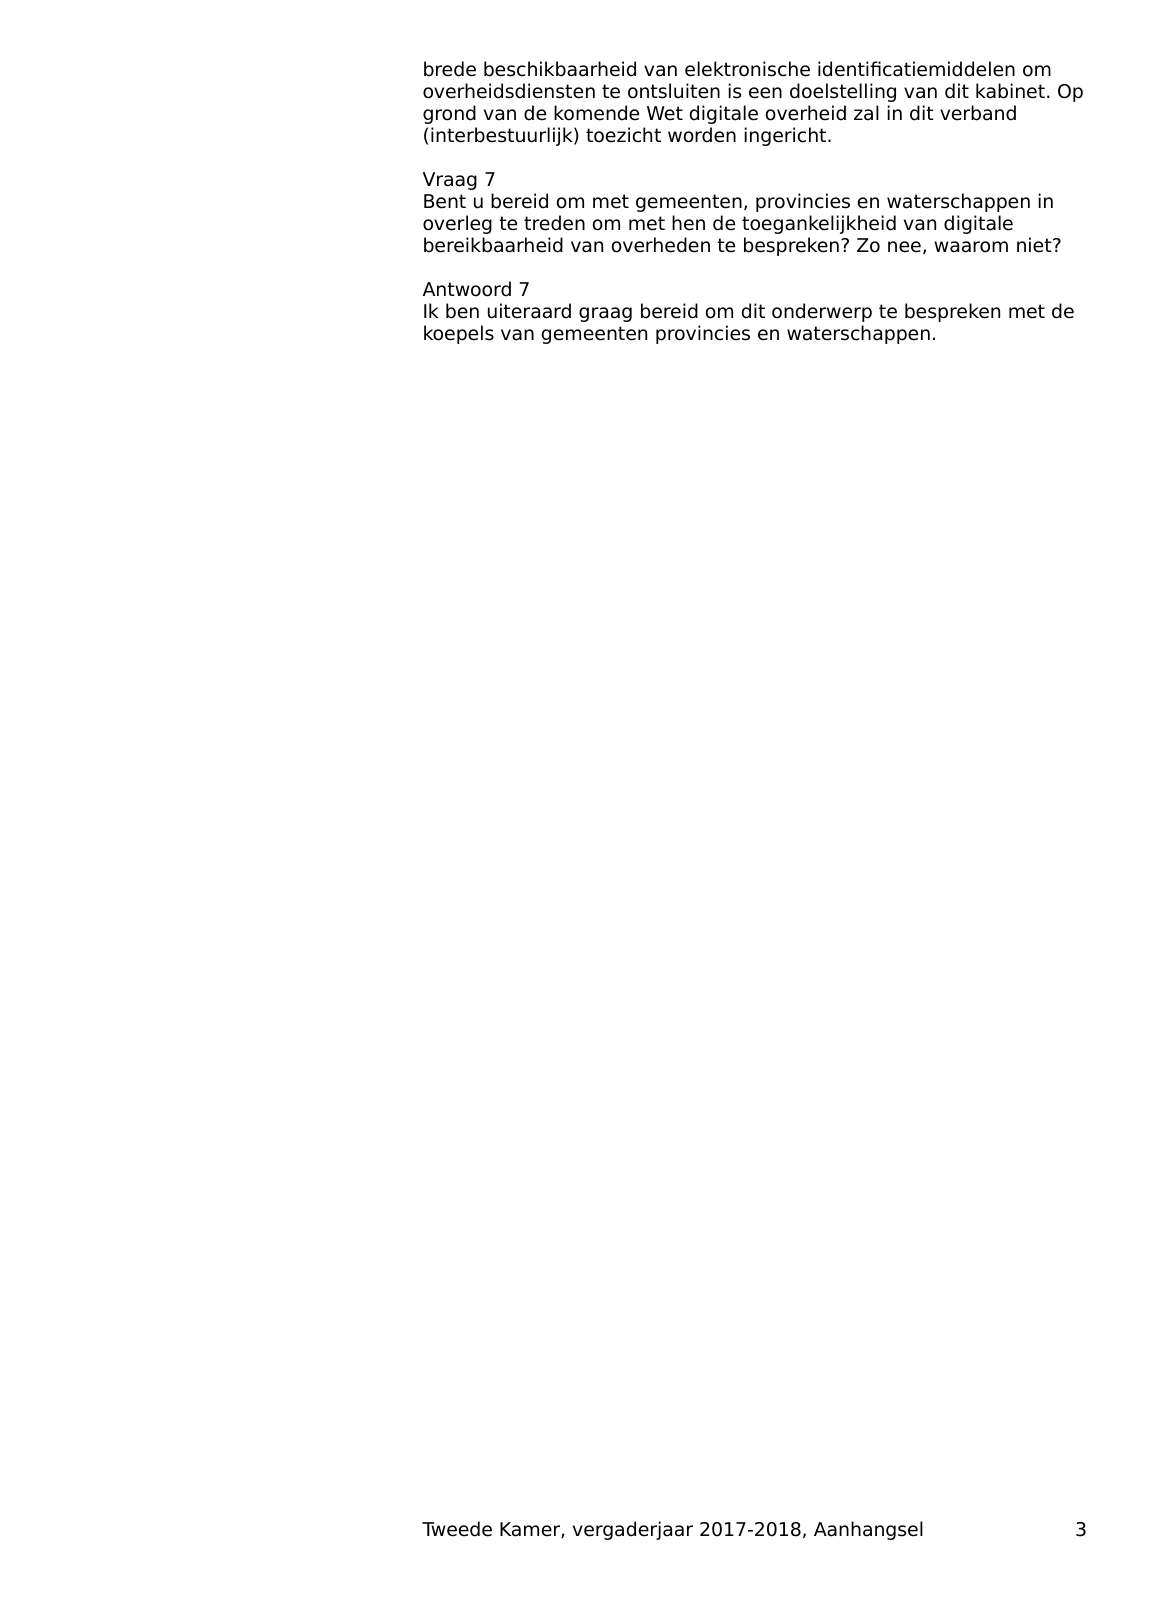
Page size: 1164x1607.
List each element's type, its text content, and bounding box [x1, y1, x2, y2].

text Antwoord 7 [422, 279, 1087, 301]
text Ik ben uiteraard graag bereid om dit onderwerp te bespreken met de koepels van gemeenten provincies en waterschappen. [422, 301, 1087, 345]
text Vraag 7 [422, 169, 1087, 191]
text Bent u bereid om met gemeenten, provincies en waterschappen in overleg te treden om met hen de toegankelijkheid van digitale bereikbaarheid van overheden te bespreken? Zo nee, waarom niet? [422, 191, 1087, 257]
text brede beschikbaarheid van elektronische identificatiemiddelen om overheidsdiensten te ontsluiten is een doelstelling van dit kabinet. Op grond van de komende Wet digitale overheid zal in dit verband (interbestuurlijk) toezicht worden ingericht. [422, 59, 1087, 147]
